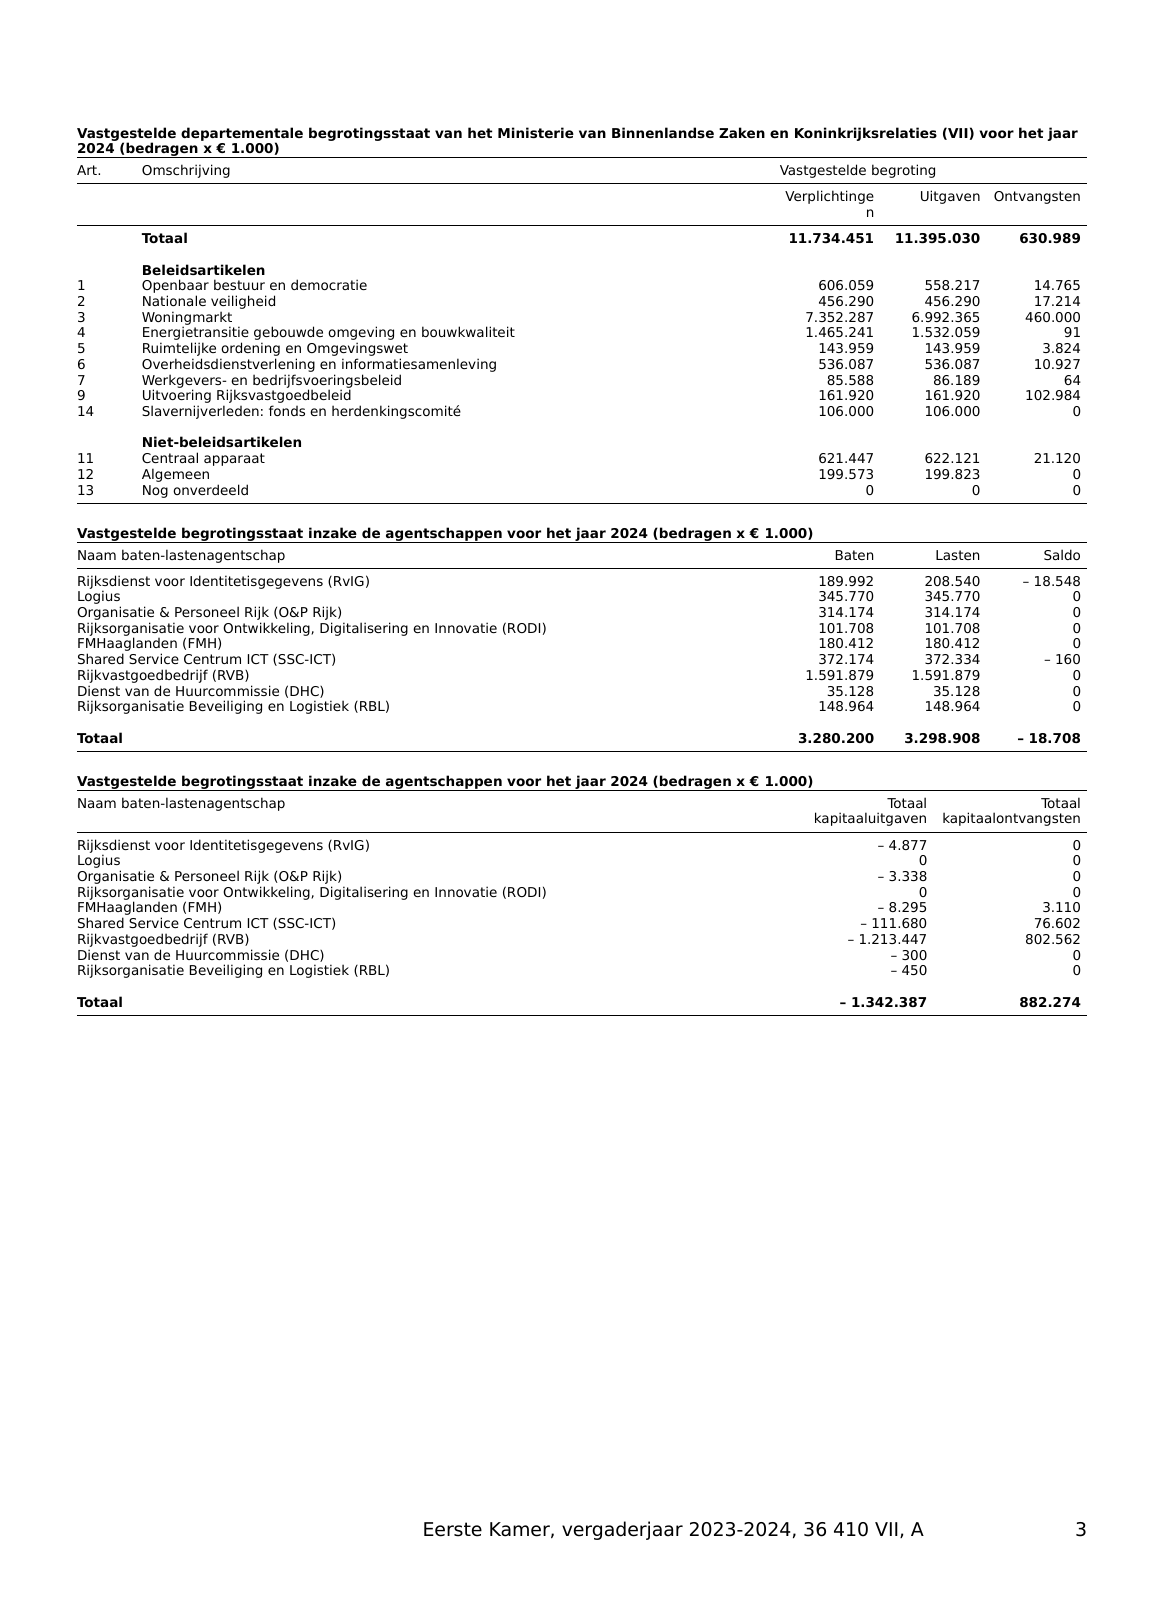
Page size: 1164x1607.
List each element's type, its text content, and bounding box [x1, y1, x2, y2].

table_cell 199.573 [774, 467, 880, 482]
table_cell [77, 184, 136, 225]
table_cell [774, 262, 880, 278]
table_cell Dienst van de Huurcommissie (DHC) [77, 948, 773, 963]
table_cell Rijksdienst voor Identitetisgegevens (RvIG) [77, 833, 773, 853]
table_cell 7.352.287 [774, 310, 880, 325]
table_cell 11 [77, 451, 136, 467]
table_cell 7 [77, 373, 136, 388]
table_cell Verplichtingen [774, 184, 880, 225]
table_cell – 1.213.447 [774, 932, 933, 947]
table_cell 143.959 [880, 341, 986, 357]
table_cell 5 [77, 341, 136, 357]
table_cell 3.824 [986, 341, 1087, 357]
table_cell 35.128 [880, 684, 986, 699]
table_cell 802.562 [933, 932, 1087, 947]
table_cell Nog onverdeeld [136, 483, 773, 503]
table_cell 0 [880, 483, 986, 503]
table_cell – 450 [774, 963, 933, 979]
table_cell 314.174 [774, 605, 880, 621]
table_header Vastgestelde begrotingsstaat inzake de agentschappen voor het jaar 2024 (bedragen x € 1.000) [77, 526, 1087, 542]
table_cell Dienst van de Huurcommissie (DHC) [77, 684, 773, 699]
table_cell [880, 435, 986, 451]
table_header Vastgestelde begrotingsstaat inzake de agentschappen voor het jaar 2024 (bedragen x € 1.000) [77, 774, 1087, 790]
table_cell [774, 420, 880, 435]
table_cell 11.734.451 [774, 226, 880, 247]
table_cell 161.920 [880, 388, 986, 404]
table_cell 180.412 [774, 636, 880, 652]
table_cell Totaal [77, 995, 773, 1015]
table_cell Woningmarkt [136, 310, 773, 325]
table_cell 460.000 [986, 310, 1087, 325]
table_cell Openbaar bestuur en democratie [136, 278, 773, 294]
table_cell Niet-beleidsartikelen [136, 435, 773, 451]
table_cell [880, 420, 986, 435]
table_cell 1.465.241 [774, 325, 880, 341]
table_cell Omschrijving [136, 158, 773, 183]
table_cell Ruimtelijke ordening en Omgevingswet [136, 341, 773, 357]
table_cell 0 [986, 467, 1087, 482]
table_cell Vastgestelde begroting [774, 158, 1087, 183]
table_cell 0 [933, 948, 1087, 963]
table_cell Saldo [986, 543, 1087, 568]
table_cell 148.964 [880, 699, 986, 715]
table_cell 0 [774, 483, 880, 503]
table_cell 0 [986, 699, 1087, 715]
table_cell [77, 979, 773, 995]
table_cell 9 [77, 388, 136, 404]
table_cell 199.823 [880, 467, 986, 482]
table_cell 208.540 [880, 569, 986, 589]
table_cell 456.290 [880, 294, 986, 309]
table_cell Slavernijverleden: fonds en herdenkingscomité [136, 404, 773, 419]
table_cell 4 [77, 325, 136, 341]
table_cell 13 [77, 483, 136, 503]
table_cell 558.217 [880, 278, 986, 294]
table_cell Werkgevers- en bedrijfsvoeringsbeleid [136, 373, 773, 388]
table_cell Algemeen [136, 467, 773, 482]
table_cell 106.000 [880, 404, 986, 419]
table_cell Rijksorganisatie Beveiliging en Logistiek (RBL) [77, 699, 773, 715]
table_cell 345.770 [880, 589, 986, 605]
table_cell Overheidsdienstverlening en informatiesamenleving [136, 357, 773, 372]
table_cell 345.770 [774, 589, 880, 605]
table_cell 0 [933, 885, 1087, 900]
table_cell 536.087 [774, 357, 880, 372]
table_cell 0 [774, 885, 933, 900]
table_cell 101.708 [774, 621, 880, 636]
table_cell 2 [77, 294, 136, 309]
table_cell 3 [77, 310, 136, 325]
table_cell 1.591.879 [774, 668, 880, 683]
table_cell Art. [77, 158, 136, 183]
table_cell [774, 715, 880, 731]
table_cell [136, 420, 773, 435]
table_cell 0 [986, 684, 1087, 699]
table_cell – 4.877 [774, 833, 933, 853]
table_cell Rijkvastgoedbedrijf (RVB) [77, 932, 773, 947]
table_cell [880, 247, 986, 262]
table_cell 1.591.879 [880, 668, 986, 683]
table_cell Totaal kapitaaluitgaven [774, 791, 933, 832]
table_cell 0 [986, 589, 1087, 605]
table_cell 101.708 [880, 621, 986, 636]
table_cell 0 [933, 963, 1087, 979]
table_cell [986, 262, 1087, 278]
table_cell Rijkvastgoedbedrijf (RVB) [77, 668, 773, 683]
table_cell 456.290 [774, 294, 880, 309]
table_cell – 111.680 [774, 916, 933, 932]
table_cell Logius [77, 853, 773, 869]
table_cell Logius [77, 589, 773, 605]
table_cell 0 [986, 636, 1087, 652]
table_cell Nationale veiligheid [136, 294, 773, 309]
table_cell Ontvangsten [986, 184, 1087, 225]
table_cell Totaal kapitaalontvangsten [933, 791, 1087, 832]
table_cell [774, 435, 880, 451]
table_cell 3.280.200 [774, 731, 880, 751]
table_cell 3.110 [933, 900, 1087, 916]
table_cell 372.174 [774, 652, 880, 668]
table_cell [986, 715, 1087, 731]
table_cell Baten [774, 543, 880, 568]
table_cell [77, 247, 136, 262]
table_cell 1.532.059 [880, 325, 986, 341]
table_cell [933, 979, 1087, 995]
table_cell 35.128 [774, 684, 880, 699]
table_cell [986, 435, 1087, 451]
table_cell 0 [933, 833, 1087, 853]
table_cell Uitgaven [880, 184, 986, 225]
table_cell Uitvoering Rijksvastgoedbeleid [136, 388, 773, 404]
table_cell – 160 [986, 652, 1087, 668]
table_cell 0 [986, 404, 1087, 419]
table_cell 180.412 [880, 636, 986, 652]
table_cell – 8.295 [774, 900, 933, 916]
table_cell Naam baten-lastenagentschap [77, 791, 773, 832]
table_cell Organisatie & Personeel Rijk (O&P Rijk) [77, 605, 773, 621]
table_cell 372.334 [880, 652, 986, 668]
table_cell [77, 226, 136, 247]
table_cell 86.189 [880, 373, 986, 388]
table_cell Rijksorganisatie voor Ontwikkeling, Digitalisering en Innovatie (RODI) [77, 885, 773, 900]
table_cell [136, 247, 773, 262]
table_cell 6.992.365 [880, 310, 986, 325]
table_cell Centraal apparaat [136, 451, 773, 467]
table_cell – 18.708 [986, 731, 1087, 751]
table_cell 0 [933, 853, 1087, 869]
table_cell 6 [77, 357, 136, 372]
table_cell 21.120 [986, 451, 1087, 467]
table_cell FMHaaglanden (FMH) [77, 900, 773, 916]
table_cell 630.989 [986, 226, 1087, 247]
table_cell 106.000 [774, 404, 880, 419]
table_cell Naam baten-lastenagentschap [77, 543, 773, 568]
table_cell 882.274 [933, 995, 1087, 1015]
table_cell 0 [774, 853, 933, 869]
table_cell 0 [986, 483, 1087, 503]
table_cell – 18.548 [986, 569, 1087, 589]
table_cell [774, 979, 933, 995]
table_cell 621.447 [774, 451, 880, 467]
table_cell Shared Service Centrum ICT (SSC-ICT) [77, 652, 773, 668]
table_cell 161.920 [774, 388, 880, 404]
table_cell 148.964 [774, 699, 880, 715]
table_cell – 300 [774, 948, 933, 963]
table_cell 102.984 [986, 388, 1087, 404]
table_cell – 1.342.387 [774, 995, 933, 1015]
table_cell [77, 262, 136, 278]
table_cell [986, 247, 1087, 262]
table_cell Energietransitie gebouwde omgeving en bouwkwaliteit [136, 325, 773, 341]
table_cell 85.588 [774, 373, 880, 388]
table_cell 143.959 [774, 341, 880, 357]
table_cell Rijksorganisatie Beveiliging en Logistiek (RBL) [77, 963, 773, 979]
table_cell Rijksdienst voor Identitetisgegevens (RvIG) [77, 569, 773, 589]
table_cell [77, 435, 136, 451]
table_cell 91 [986, 325, 1087, 341]
table_cell 606.059 [774, 278, 880, 294]
table_cell 12 [77, 467, 136, 482]
table_cell [774, 247, 880, 262]
table_cell 1 [77, 278, 136, 294]
table_cell 3.298.908 [880, 731, 986, 751]
table_cell 536.087 [880, 357, 986, 372]
table_header Vastgestelde departementale begrotingsstaat van het Ministerie van Binnenlandse Zaken en Koninkrijksrelaties (VII) voor het jaar 2024 (bedragen x € 1.000) [77, 126, 1087, 157]
table_cell 314.174 [880, 605, 986, 621]
table_cell [880, 262, 986, 278]
table_cell [77, 420, 136, 435]
table_cell 64 [986, 373, 1087, 388]
table_cell 76.602 [933, 916, 1087, 932]
table_cell 10.927 [986, 357, 1087, 372]
table_cell 11.395.030 [880, 226, 986, 247]
table_cell 14 [77, 404, 136, 419]
table_cell Organisatie & Personeel Rijk (O&P Rijk) [77, 869, 773, 884]
table_cell 622.121 [880, 451, 986, 467]
table_cell [880, 715, 986, 731]
table_cell 14.765 [986, 278, 1087, 294]
table_cell FMHaaglanden (FMH) [77, 636, 773, 652]
table_cell 0 [933, 869, 1087, 884]
table_cell 0 [986, 668, 1087, 683]
table_cell Totaal [136, 226, 773, 247]
table_cell – 3.338 [774, 869, 933, 884]
table_cell [77, 715, 773, 731]
table_cell [136, 184, 773, 225]
table_cell Totaal [77, 731, 773, 751]
table_cell 17.214 [986, 294, 1087, 309]
table_cell [986, 420, 1087, 435]
table_cell 0 [986, 621, 1087, 636]
table_cell Beleidsartikelen [136, 262, 773, 278]
table_cell Lasten [880, 543, 986, 568]
table_cell 189.992 [774, 569, 880, 589]
table_cell 0 [986, 605, 1087, 621]
table_cell Rijksorganisatie voor Ontwikkeling, Digitalisering en Innovatie (RODI) [77, 621, 773, 636]
table_cell Shared Service Centrum ICT (SSC-ICT) [77, 916, 773, 932]
